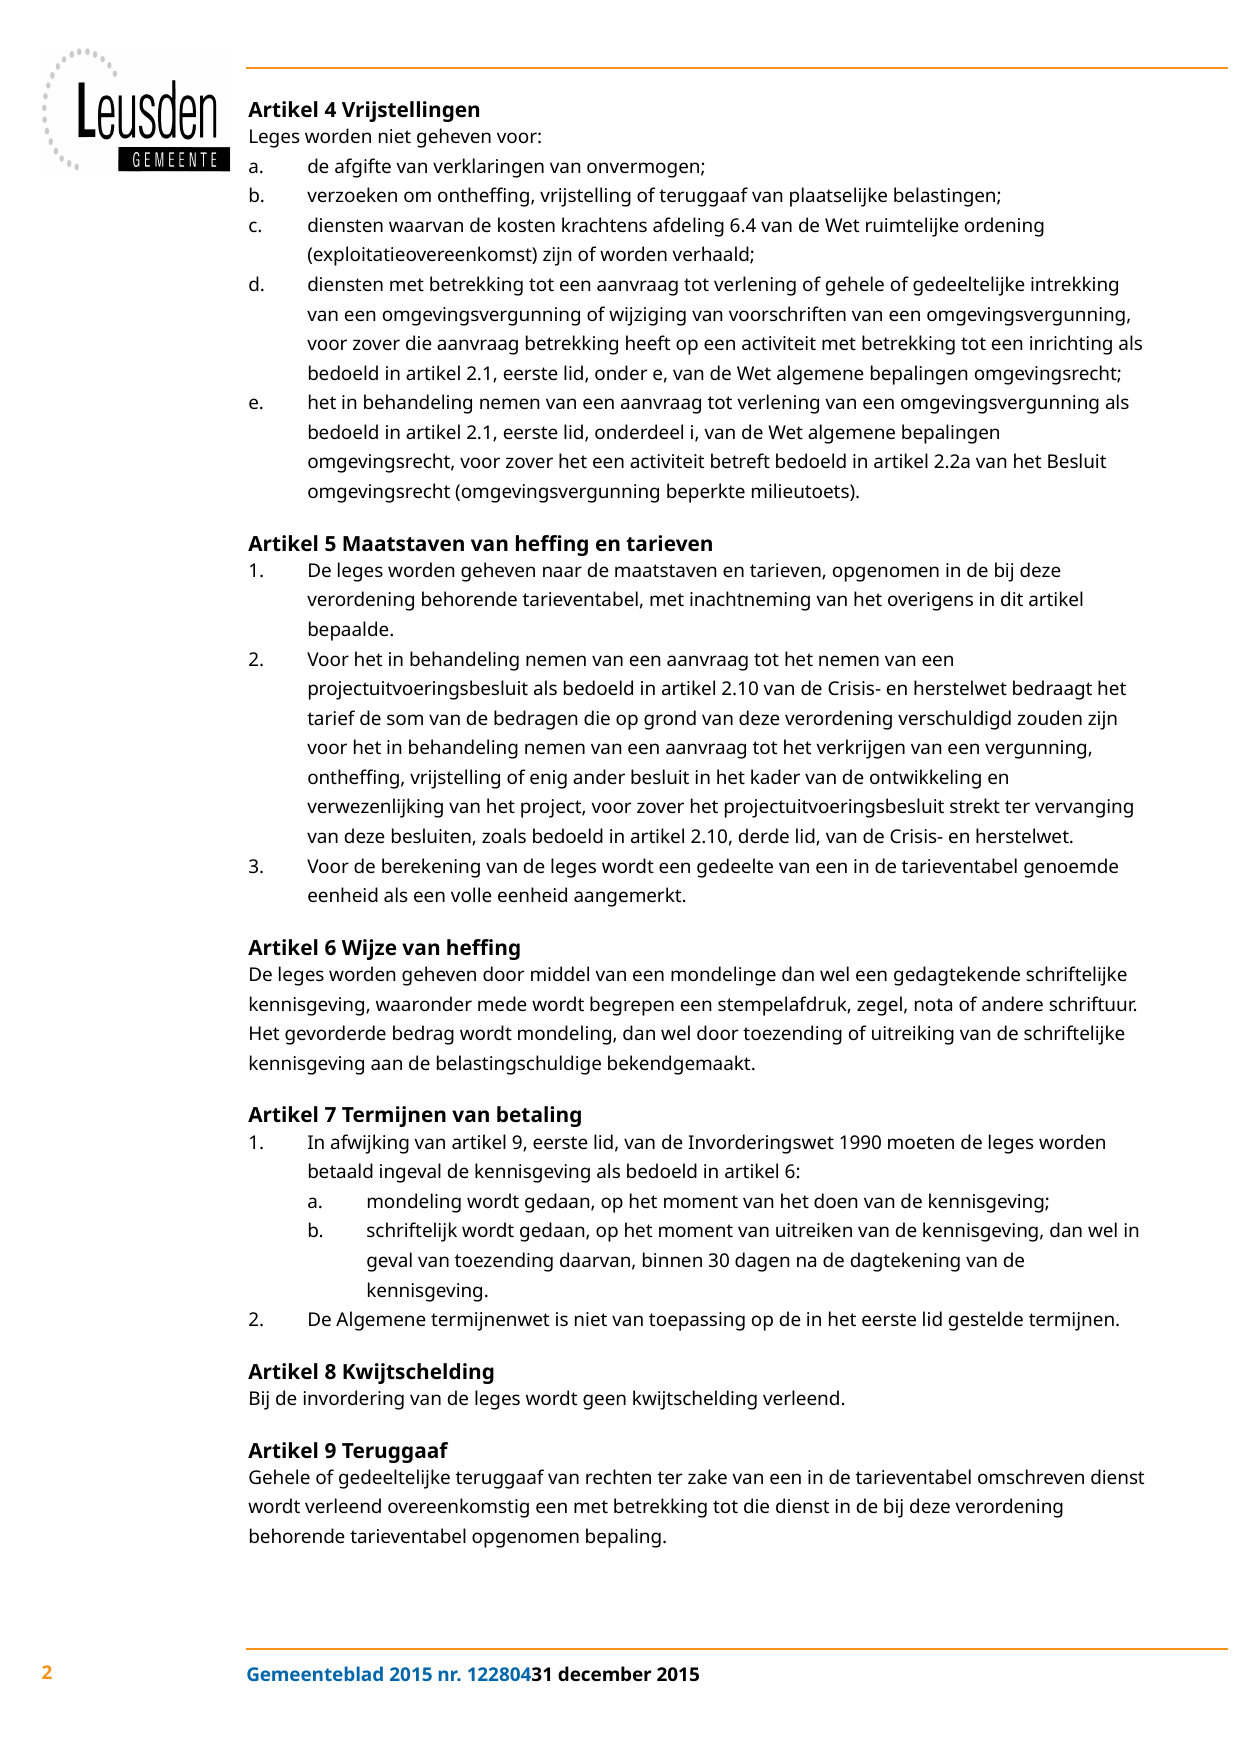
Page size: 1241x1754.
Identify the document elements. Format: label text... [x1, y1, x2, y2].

list mondeling wordt gedaan, op het moment van het doen van de kennisgeving; [307, 1188, 1152, 1214]
text Leges worden niet geheven voor: [248, 123, 1152, 149]
list De Algemene termijnenwet is niet van toepassing op de in het eerste lid gestelde termijnen. [248, 1306, 1152, 1332]
list het in behandeling nemen van een aanvraag tot verlening van een omgevingsvergunning als bedoeld in artikel 2.1, eerste lid, onderdeel i, van de Wet algemene bepalingen omgevingsrecht, voor zover het een activiteit betreft bedoeld in artikel 2.2a van het Besluit omgevingsrecht (omgevingsvergunning beperkte milieutoets). [248, 389, 1152, 504]
list diensten met betrekking tot een aanvraag tot verlening of gehele of gedeeltelijke intrekking van een omgevingsvergunning of wijziging van voorschriften van een omgevingsvergunning, voor zover die aanvraag betrekking heeft op een activiteit met betrekking tot een inrichting als bedoeld in artikel 2.1, eerste lid, onder e, van de Wet algemene bepalingen omgevingsrecht; [248, 271, 1152, 386]
text Artikel 7 Termijnen van betaling [248, 1101, 1152, 1129]
text De leges worden geheven door middel van een mondelinge dan wel een gedagtekende schriftelijke kennisgeving, waaronder mede wordt begrepen een stempelafdruk, zegel, nota of andere schriftuur. Het gevorderde bedrag wordt mondeling, dan wel door toezending of uitreiking van de schriftelijke kennisgeving aan de belastingschuldige bekendgemaakt. [248, 961, 1152, 1076]
text Artikel 8 Kwijtschelding [248, 1357, 1152, 1385]
list Voor het in behandeling nemen van een aanvraag tot het nemen van een projectuitvoeringsbesluit als bedoeld in artikel 2.10 van de Crisis- en herstelwet bedraagt het tarief de som van de bedragen die op grond van deze verordening verschuldigd zouden zijn voor het in behandeling nemen van een aanvraag tot het verkrijgen van een vergunning, ontheffing, vrijstelling of enig ander besluit in het kader van de ontwikkeling en verwezenlijking van het project, voor zover het projectuitvoeringsbesluit strekt ter vervanging van deze besluiten, zoals bedoeld in artikel 2.10, derde lid, van de Crisis- en herstelwet. [248, 646, 1152, 849]
list De leges worden geheven naar de maatstaven en tarieven, opgenomen in de bij deze verordening behorende tarieventabel, met inachtneming van het overigens in dit artikel bepaalde. [248, 557, 1152, 642]
text Gehele of gedeeltelijke teruggaaf van rechten ter zake van een in de tarieventabel omschreven dienst wordt verleend overeenkomstig een met betrekking tot die dienst in de bij deze verordening behorende tarieventabel opgenomen bepaling. [248, 1464, 1152, 1549]
list In afwijking van artikel 9, eerste lid, van de Invorderingswet 1990 moeten de leges worden betaald ingeval de kennisgeving als bedoeld in artikel 6: [248, 1129, 1152, 1184]
list Voor de berekening van de leges wordt een gedeelte van een in de tarieventabel genoemde eenheid als een volle eenheid aangemerkt. [248, 853, 1152, 908]
list de afgifte van verklaringen van onvermogen; [248, 153, 1152, 178]
text Artikel 9 Teruggaaf [248, 1436, 1152, 1464]
list diensten waarvan de kosten krachtens afdeling 6.4 van de Wet ruimtelijke ordening (exploitatieovereenkomst) zijn of worden verhaald; [248, 212, 1152, 267]
picture [41, 47, 231, 172]
text Artikel 6 Wijze van heffing [248, 933, 1152, 961]
text Artikel 5 Maatstaven van heffing en tarieven [248, 529, 1152, 557]
list schriftelijk wordt gedaan, op het moment van uitreiken van de kennisgeving, dan wel in geval van toezending daarvan, binnen 30 dagen na de dagtekening van de kennisgeving. [307, 1218, 1152, 1303]
text Artikel 4 Vrijstellingen [248, 95, 1152, 123]
list verzoeken om ontheffing, vrijstelling of teruggaaf van plaatselijke belastingen; [248, 182, 1152, 208]
text Bij de invordering van de leges wordt geen kwijtschelding verleend. [248, 1385, 1152, 1411]
